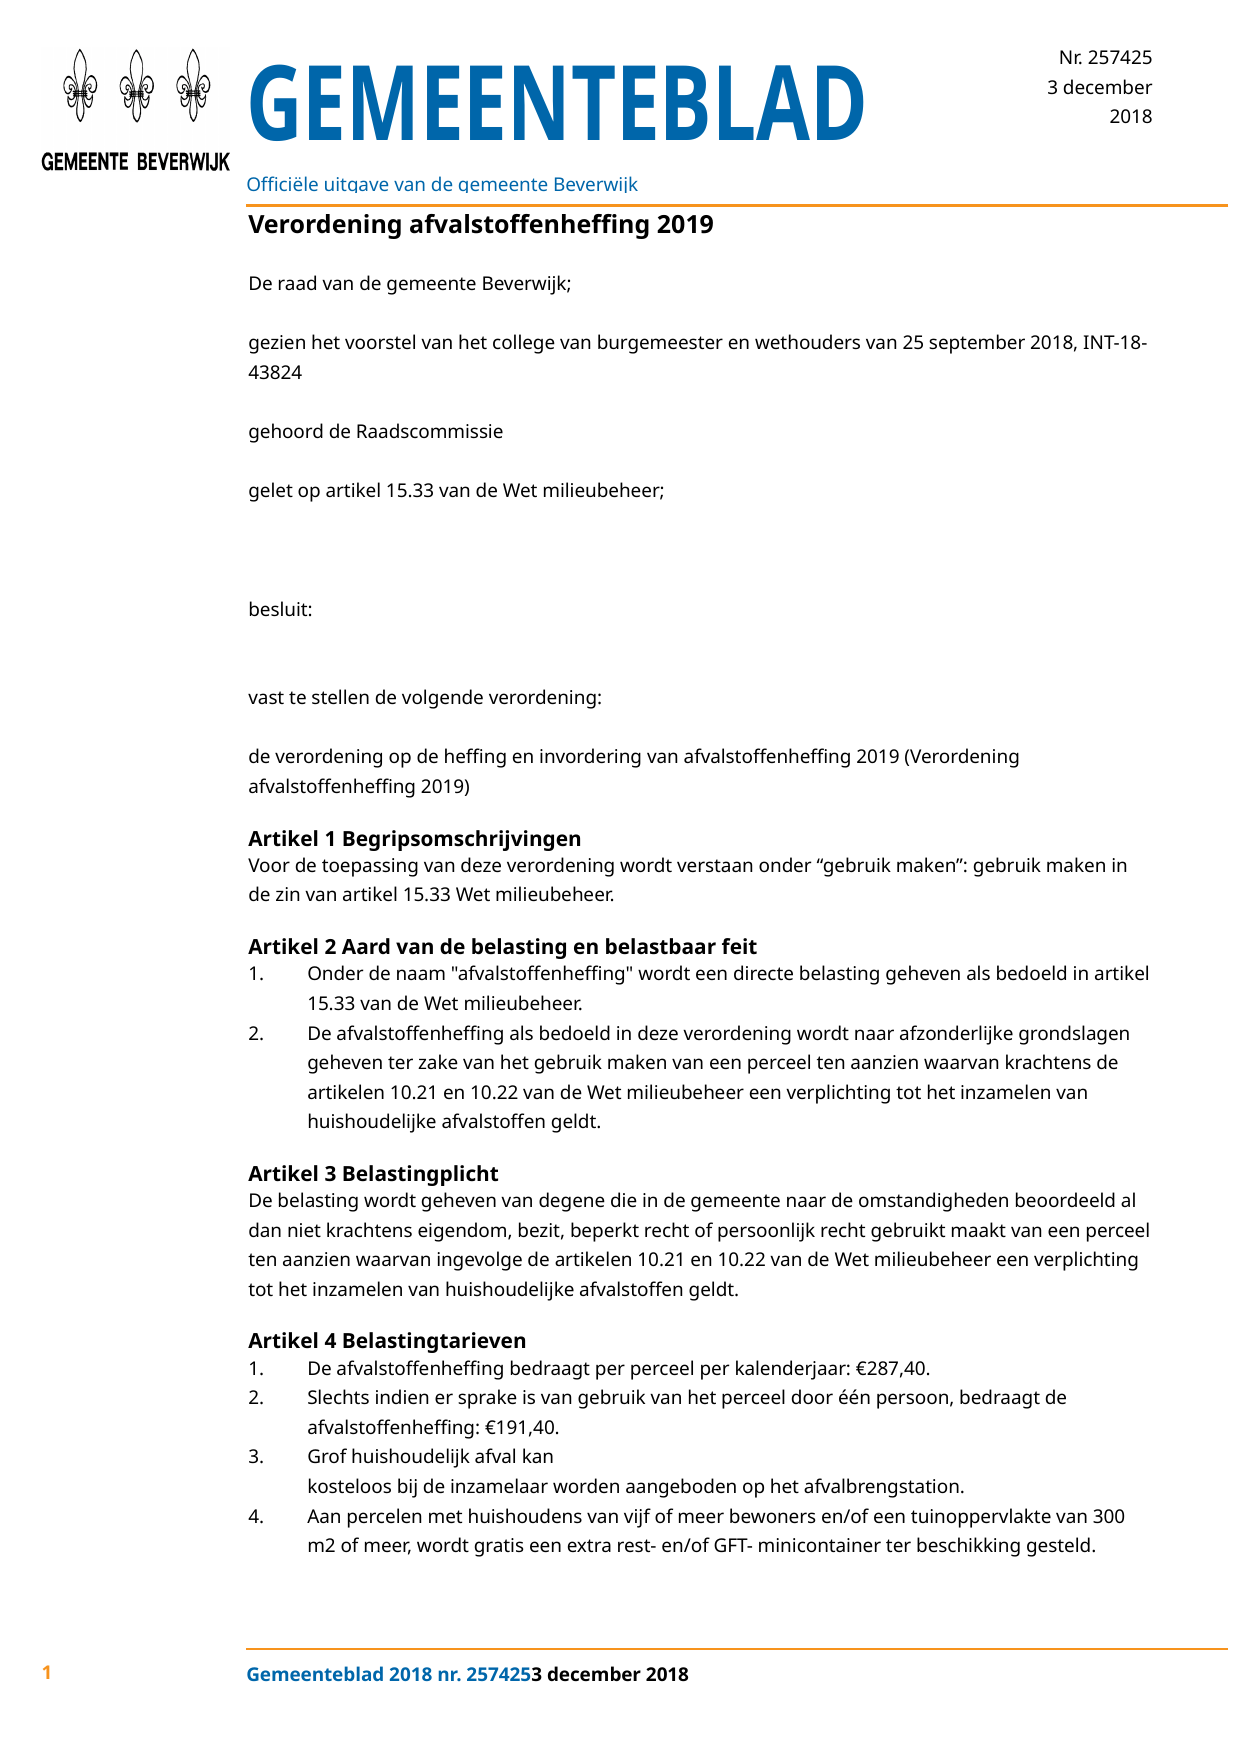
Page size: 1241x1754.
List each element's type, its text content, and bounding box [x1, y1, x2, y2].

text Artikel 1 Begripsomschrijvingen [248, 824, 1152, 852]
list Grof huishoudelijk afval kan [248, 1444, 1152, 1469]
text de verordening op de heffing en invordering van afvalstoffenheffing 2019 (Verordening afvalstoffenheffing 2019) [248, 744, 1152, 799]
list Onder de naam "afvalstoffenheffing" wordt een directe belasting geheven als bedoeld in artikel 15.33 van de Wet milieubeheer. [248, 961, 1152, 1016]
text gelet op artikel 15.33 van de Wet milieubeheer; [248, 477, 1152, 503]
list kosteloos bij de inzamelaar worden aangeboden op het afvalbrengstation. [248, 1473, 1152, 1499]
picture [41, 47, 231, 172]
text Artikel 2 Aard van de belasting en belastbaar feit [248, 932, 1152, 961]
text De raad van de gemeente Beverwijk; [248, 270, 1152, 296]
text gezien het voorstel van het college van burgemeester en wethouders van 25 september 2018, INT-18-43824 [248, 329, 1152, 385]
text gehoord de Raadscommissie [248, 418, 1152, 444]
text besluit: [248, 596, 1152, 621]
text Verordening afvalstoffenheffing 2019 [248, 207, 1152, 241]
text Artikel 3 Belastingplicht [248, 1159, 1152, 1187]
list De afvalstoffenheffing als bedoeld in deze verordening wordt naar afzonderlijke grondslagen geheven ter zake van het gebruik maken van een perceel ten aanzien waarvan krachtens de artikelen 10.21 en 10.22 van de Wet milieubeheer een verplichting tot het inzamelen van huishoudelijke afvalstoffen geldt. [248, 1020, 1152, 1134]
text Voor de toepassing van deze verordening wordt verstaan onder “gebruik maken”: gebruik maken in de zin van artikel 15.33 Wet milieubeheer. [248, 852, 1152, 907]
list Slechts indien er sprake is van gebruik van het perceel door één persoon, bedraagt de afvalstoffenheffing: €191,40. [248, 1384, 1152, 1440]
text Artikel 4 Belastingtarieven [248, 1326, 1152, 1355]
text vast te stellen de volgende verordening: [248, 684, 1152, 710]
text De belasting wordt geheven van degene die in de gemeente naar de omstandigheden beoordeeld al dan niet krachtens eigendom, bezit, beperkt recht of persoonlijk recht gebruikt maakt van een perceel ten aanzien waarvan ingevolge de artikelen 10.21 en 10.22 van de Wet milieubeheer een verplichting tot het inzamelen van huishoudelijke afvalstoffen geldt. [248, 1187, 1152, 1302]
list De afvalstoffenheffing bedraagt per perceel per kalenderjaar: €287,40. [248, 1355, 1152, 1381]
list Aan percelen met huishoudens van vijf of meer bewoners en/of een tuinoppervlakte van 300 m2 of meer, wordt gratis een extra rest- en/of GFT- minicontainer ter beschikking gesteld. [248, 1503, 1152, 1558]
